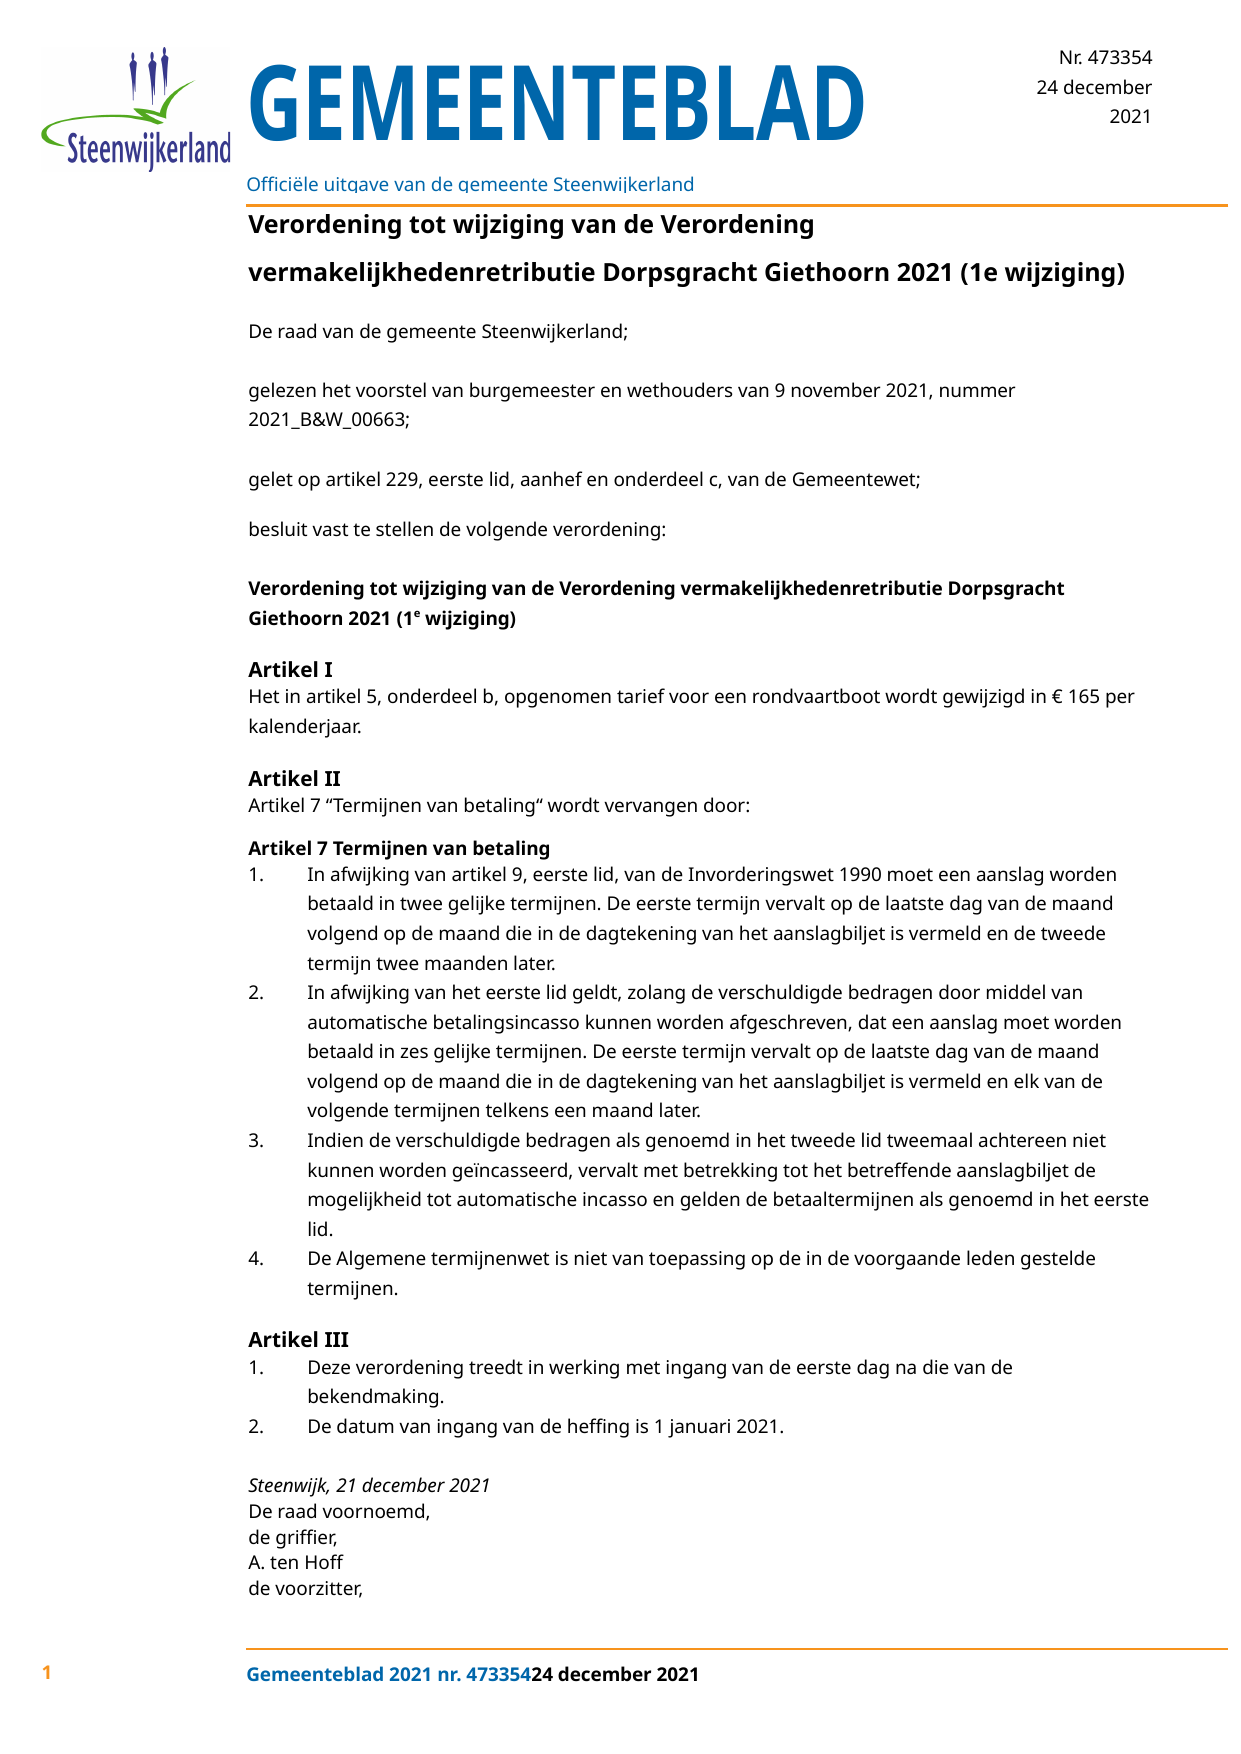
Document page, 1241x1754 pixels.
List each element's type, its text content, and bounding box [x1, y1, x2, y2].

text Artikel I [248, 655, 1152, 684]
text A. ten Hoff [248, 1549, 1152, 1575]
text De raad van de gemeente Steenwijkerland; [248, 318, 1152, 344]
list De datum van ingang van de heffing is 1 januari 2021. [248, 1413, 1152, 1439]
list In afwijking van het eerste lid geldt, zolang de verschuldigde bedragen door middel van automatische betalingsincasso kunnen worden afgeschreven, dat een aanslag moet worden betaald in zes gelijke termijnen. De eerste termijn vervalt op de laatste dag van de maand volgend op de maand die in de dagtekening van het aanslagbiljet is vermeld en elk van de volgende termijnen telkens een maand later. [248, 979, 1152, 1123]
text De raad voornoemd, [248, 1498, 1152, 1524]
text gelet op artikel 229, eerste lid, aanhef en onderdeel c, van de Gemeentewet; [248, 466, 1152, 492]
text Het in artikel 5, onderdeel b, opgenomen tarief voor een rondvaartboot wordt gewijzigd in € 165 per kalenderjaar. [248, 684, 1152, 739]
list Deze verordening treedt in werking met ingang van de eerste dag na die van de bekendmaking. [248, 1354, 1152, 1409]
list De Algemene termijnenwet is niet van toepassing op de in de voorgaande leden gestelde termijnen. [248, 1246, 1152, 1301]
text Artikel 7 “Termijnen van betaling“ wordt vervangen door: [248, 792, 1152, 818]
text Verordening tot wijziging van de Verordening vermakelijkhedenretributie Dorpsgracht Giethoorn 2021 (1e wijziging) [248, 575, 1152, 631]
text de griffier, [248, 1524, 1152, 1549]
text Verordening tot wijziging van de Verordening vermakelijkhedenretributie Dorpsgracht Giethoorn 2021 (1e wijziging) [248, 207, 1152, 288]
text besluit vast te stellen de volgende verordening: [248, 516, 1152, 542]
text Steenwijk, 21 december 2021 [248, 1472, 1152, 1498]
list Indien de verschuldigde bedragen als genoemd in het tweede lid tweemaal achtereen niet kunnen worden geïncasseerd, vervalt met betrekking tot het betreffende aanslagbiljet de mogelijkheid tot automatische incasso en gelden de betaaltermijnen als genoemd in het eerste lid. [248, 1127, 1152, 1242]
text Artikel III [248, 1326, 1152, 1354]
picture [41, 47, 231, 172]
text Artikel 7 Termijnen van betaling [248, 835, 1152, 861]
text de voorzitter, [248, 1575, 1152, 1601]
list In afwijking van artikel 9, eerste lid, van de Invorderingswet 1990 moet een aanslag worden betaald in twee gelijke termijnen. De eerste termijn vervalt op de laatste dag van de maand volgend op de maand die in de dagtekening van het aanslagbiljet is vermeld en de tweede termijn twee maanden later. [248, 861, 1152, 976]
text Artikel II [248, 764, 1152, 792]
text gelezen het voorstel van burgemeester en wethouders van 9 november 2021, nummer 2021_B&W_00663; [248, 377, 1152, 432]
